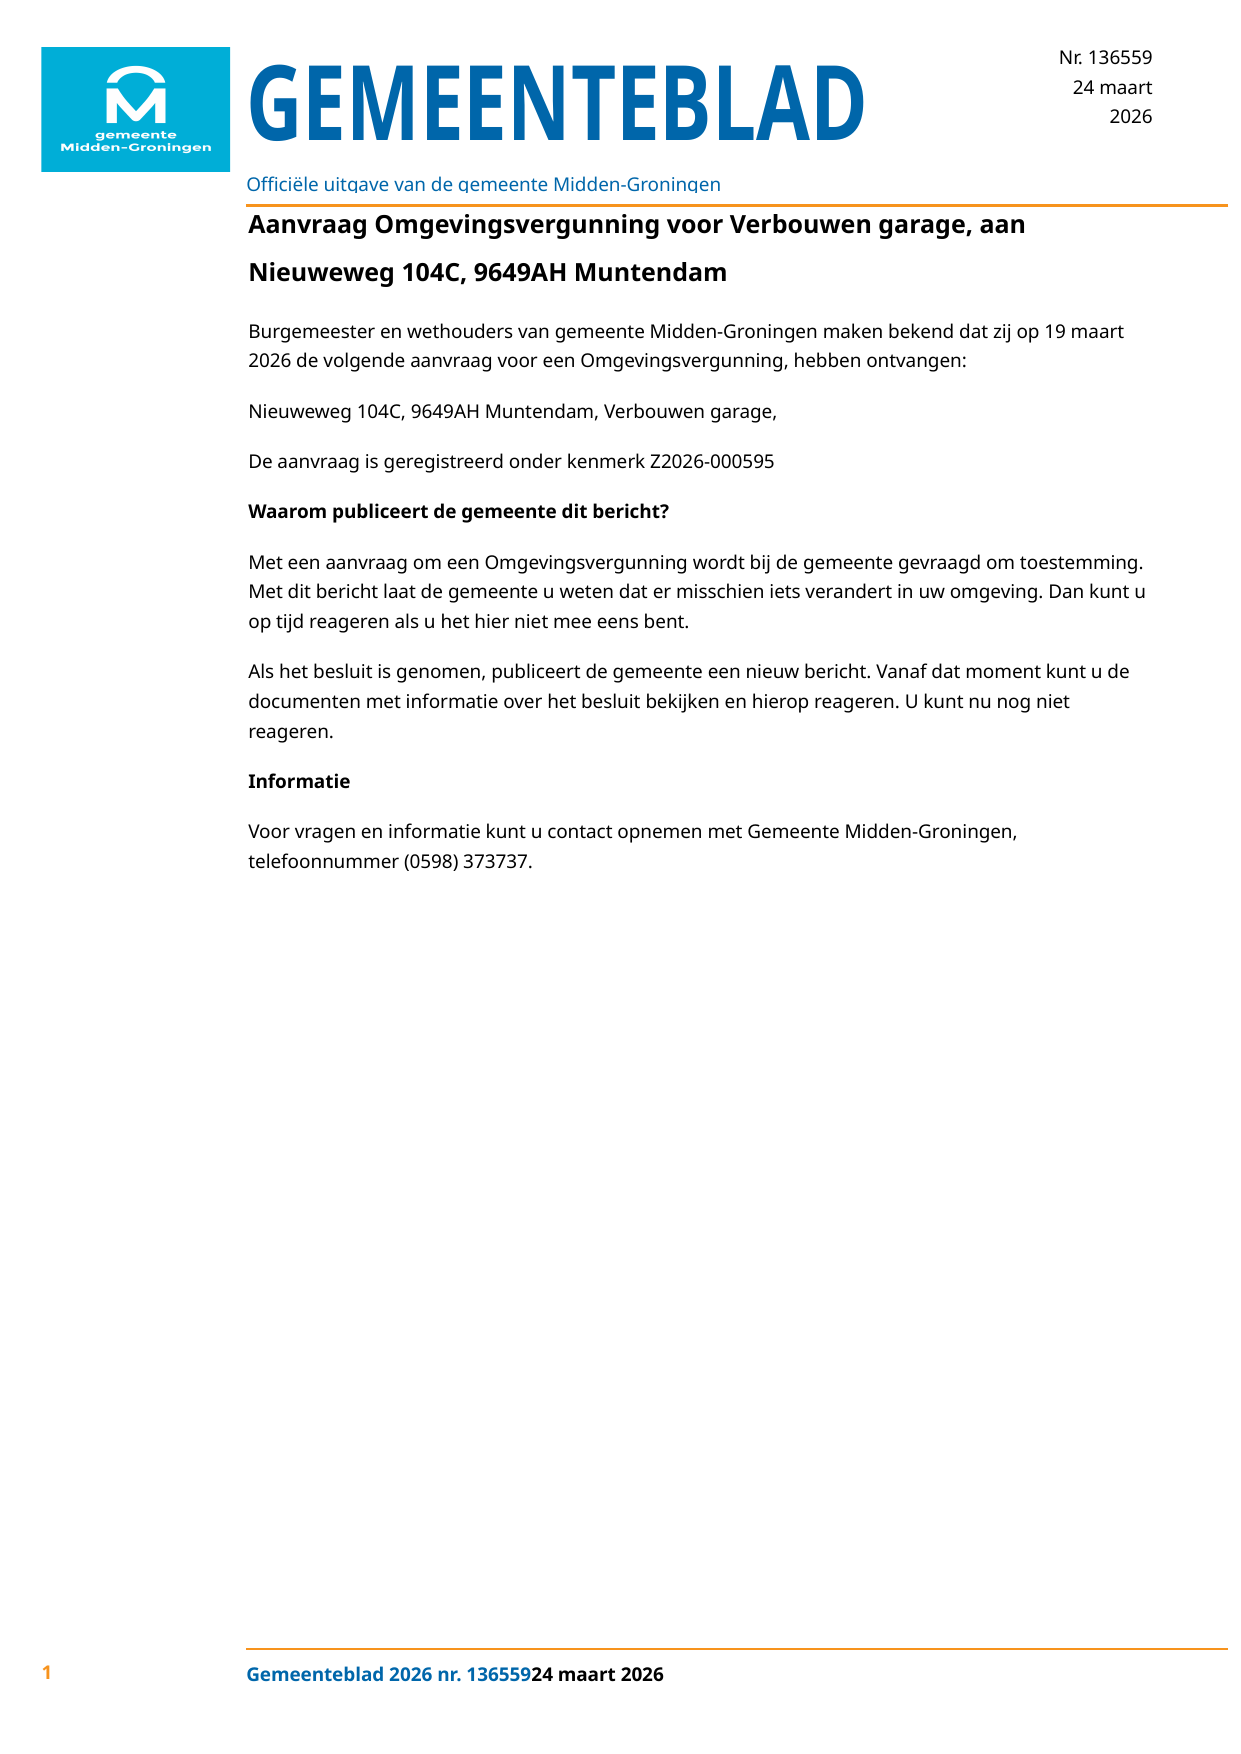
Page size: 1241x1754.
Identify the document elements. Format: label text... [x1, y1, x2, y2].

text Voor vragen en informatie kunt u contact opnemen met Gemeente Midden-Groningen, telefoonnummer (0598) 373737. [248, 819, 1152, 874]
text Als het besluit is genomen, publiceert de gemeente een nieuw bericht. Vanaf dat moment kunt u de documenten met informatie over het besluit bekijken en hierop reageren. U kunt nu nog niet reageren. [248, 659, 1152, 744]
text Burgemeester en wethouders van gemeente Midden-Groningen maken bekend dat zij op 19 maart 2026 de volgende aanvraag voor een Omgevingsvergunning, hebben ontvangen: [248, 318, 1152, 373]
picture [108, 66, 164, 82]
picture [184, 146, 190, 153]
text Informatie [248, 768, 1152, 794]
text De aanvraag is geregistreerd onder kenmerk Z2026-000595 [248, 448, 1152, 474]
text Nieuweweg 104C, 9649AH Muntendam, Verbouwen garage, [248, 398, 1152, 424]
picture [107, 89, 165, 122]
text Met een aanvraag om een Omgevingsvergunning wordt bij de gemeente gevraagd om toestemming. Met dit bericht laat de gemeente u weten dat er misschien iets verandert in uw omgeving. Dan kunt u op tijd reageren als u het hier niet mee eens bent. [248, 549, 1152, 634]
text Aanvraag Omgevingsvergunning voor Verbouwen garage, aan Nieuweweg 104C, 9649AH Muntendam [248, 207, 1152, 288]
text Waarom publiceert de gemeente dit bericht? [248, 499, 1152, 524]
